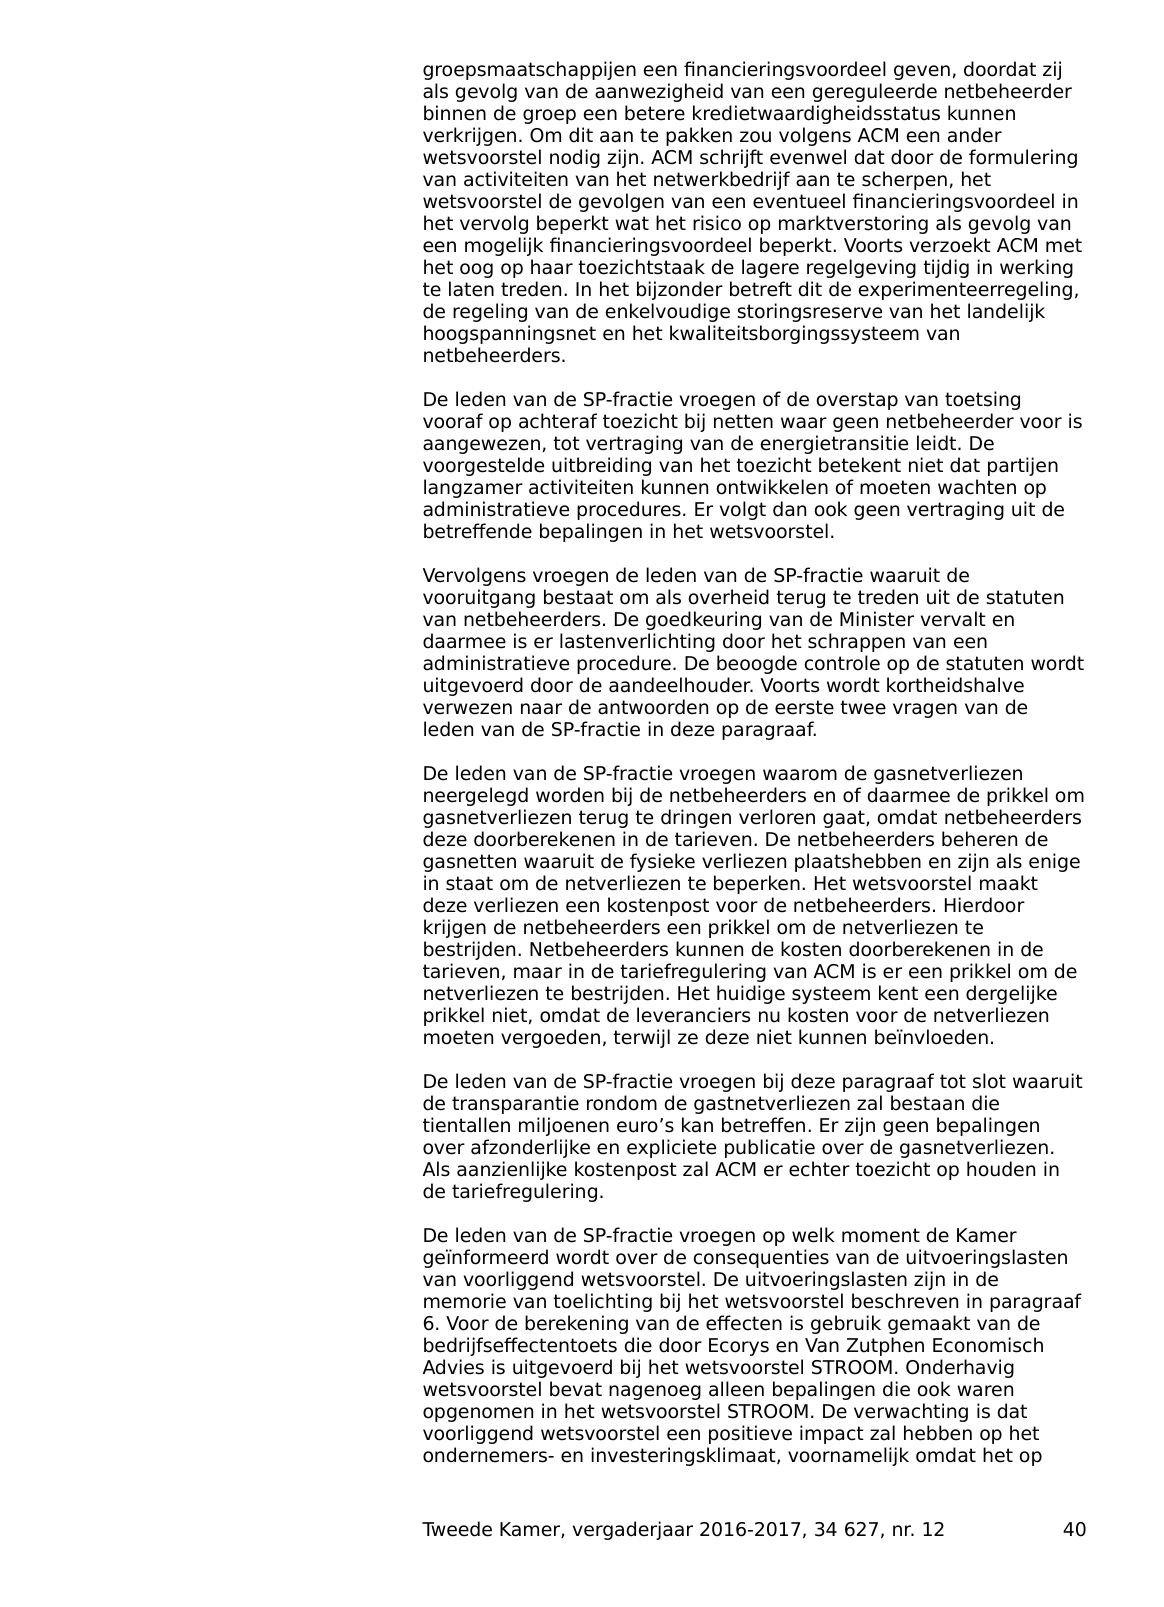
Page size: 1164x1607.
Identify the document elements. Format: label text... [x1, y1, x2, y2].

text De leden van de SP-fractie vroegen waarom de gasnetverliezen neergelegd worden bij de netbeheerders en of daarmee de prikkel om gasnetverliezen terug te dringen verloren gaat, omdat netbeheerders deze doorberekenen in de tarieven. De netbeheerders beheren de gasnetten waaruit de fysieke verliezen plaatshebben en zijn als enige in staat om de netverliezen te beperken. Het wetsvoorstel maakt deze verliezen een kostenpost voor de netbeheerders. Hierdoor krijgen de netbeheerders een prikkel om de netverliezen te bestrijden. Netbeheerders kunnen de kosten doorberekenen in de tarieven, maar in de tariefregulering van ACM is er een prikkel om de netverliezen te bestrijden. Het huidige systeem kent een dergelijke prikkel niet, omdat de leveranciers nu kosten voor de netverliezen moeten vergoeden, terwijl ze deze niet kunnen beïnvloeden. [422, 763, 1087, 1049]
text De leden van de SP-fractie vroegen bij deze paragraaf tot slot waaruit de transparantie rondom de gastnetverliezen zal bestaan die tientallen miljoenen euro’s kan betreffen. Er zijn geen bepalingen over afzonderlijke en expliciete publicatie over de gasnetverliezen. Als aanzienlijke kostenpost zal ACM er echter toezicht op houden in de tariefregulering. [422, 1071, 1087, 1203]
text De leden van de SP-fractie vroegen op welk moment de Kamer geïnformeerd wordt over de consequenties van de uitvoeringslasten van voorliggend wetsvoorstel. De uitvoeringslasten zijn in de memorie van toelichting bij het wetsvoorstel beschreven in paragraaf 6. Voor de berekening van de effecten is gebruik gemaakt van de bedrijfseffectentoets die door Ecorys en Van Zutphen Economisch Advies is uitgevoerd bij het wetsvoorstel STROOM. Onderhavig wetsvoorstel bevat nagenoeg alleen bepalingen die ook waren opgenomen in het wetsvoorstel STROOM. De verwachting is dat voorliggend wetsvoorstel een positieve impact zal hebben op het ondernemers- en investeringsklimaat, voornamelijk omdat het op [422, 1225, 1087, 1467]
text groepsmaatschappijen een financieringsvoordeel geven, doordat zij als gevolg van de aanwezigheid van een gereguleerde netbeheerder binnen de groep een betere kredietwaardigheidsstatus kunnen verkrijgen. Om dit aan te pakken zou volgens ACM een ander wetsvoorstel nodig zijn. ACM schrijft evenwel dat door de formulering van activiteiten van het netwerkbedrijf aan te scherpen, het wetsvoorstel de gevolgen van een eventueel financieringsvoordeel in het vervolg beperkt wat het risico op marktverstoring als gevolg van een mogelijk financieringsvoordeel beperkt. Voorts verzoekt ACM met het oog op haar toezichtstaak de lagere regelgeving tijdig in werking te laten treden. In het bijzonder betreft dit de experimenteerregeling, de regeling van de enkelvoudige storingsreserve van het landelijk hoogspanningsnet en het kwaliteitsborgingssysteem van netbeheerders. [422, 59, 1087, 367]
text Vervolgens vroegen de leden van de SP-fractie waaruit de vooruitgang bestaat om als overheid terug te treden uit de statuten van netbeheerders. De goedkeuring van de Minister vervalt en daarmee is er lastenverlichting door het schrappen van een administratieve procedure. De beoogde controle op de statuten wordt uitgevoerd door de aandeelhouder. Voorts wordt kortheidshalve verwezen naar de antwoorden op de eerste twee vragen van de leden van de SP-fractie in deze paragraaf. [422, 565, 1087, 741]
text De leden van de SP-fractie vroegen of de overstap van toetsing vooraf op achteraf toezicht bij netten waar geen netbeheerder voor is aangewezen, tot vertraging van de energietransitie leidt. De voorgestelde uitbreiding van het toezicht betekent niet dat partijen langzamer activiteiten kunnen ontwikkelen of moeten wachten op administratieve procedures. Er volgt dan ook geen vertraging uit de betreffende bepalingen in het wetsvoorstel. [422, 389, 1087, 543]
